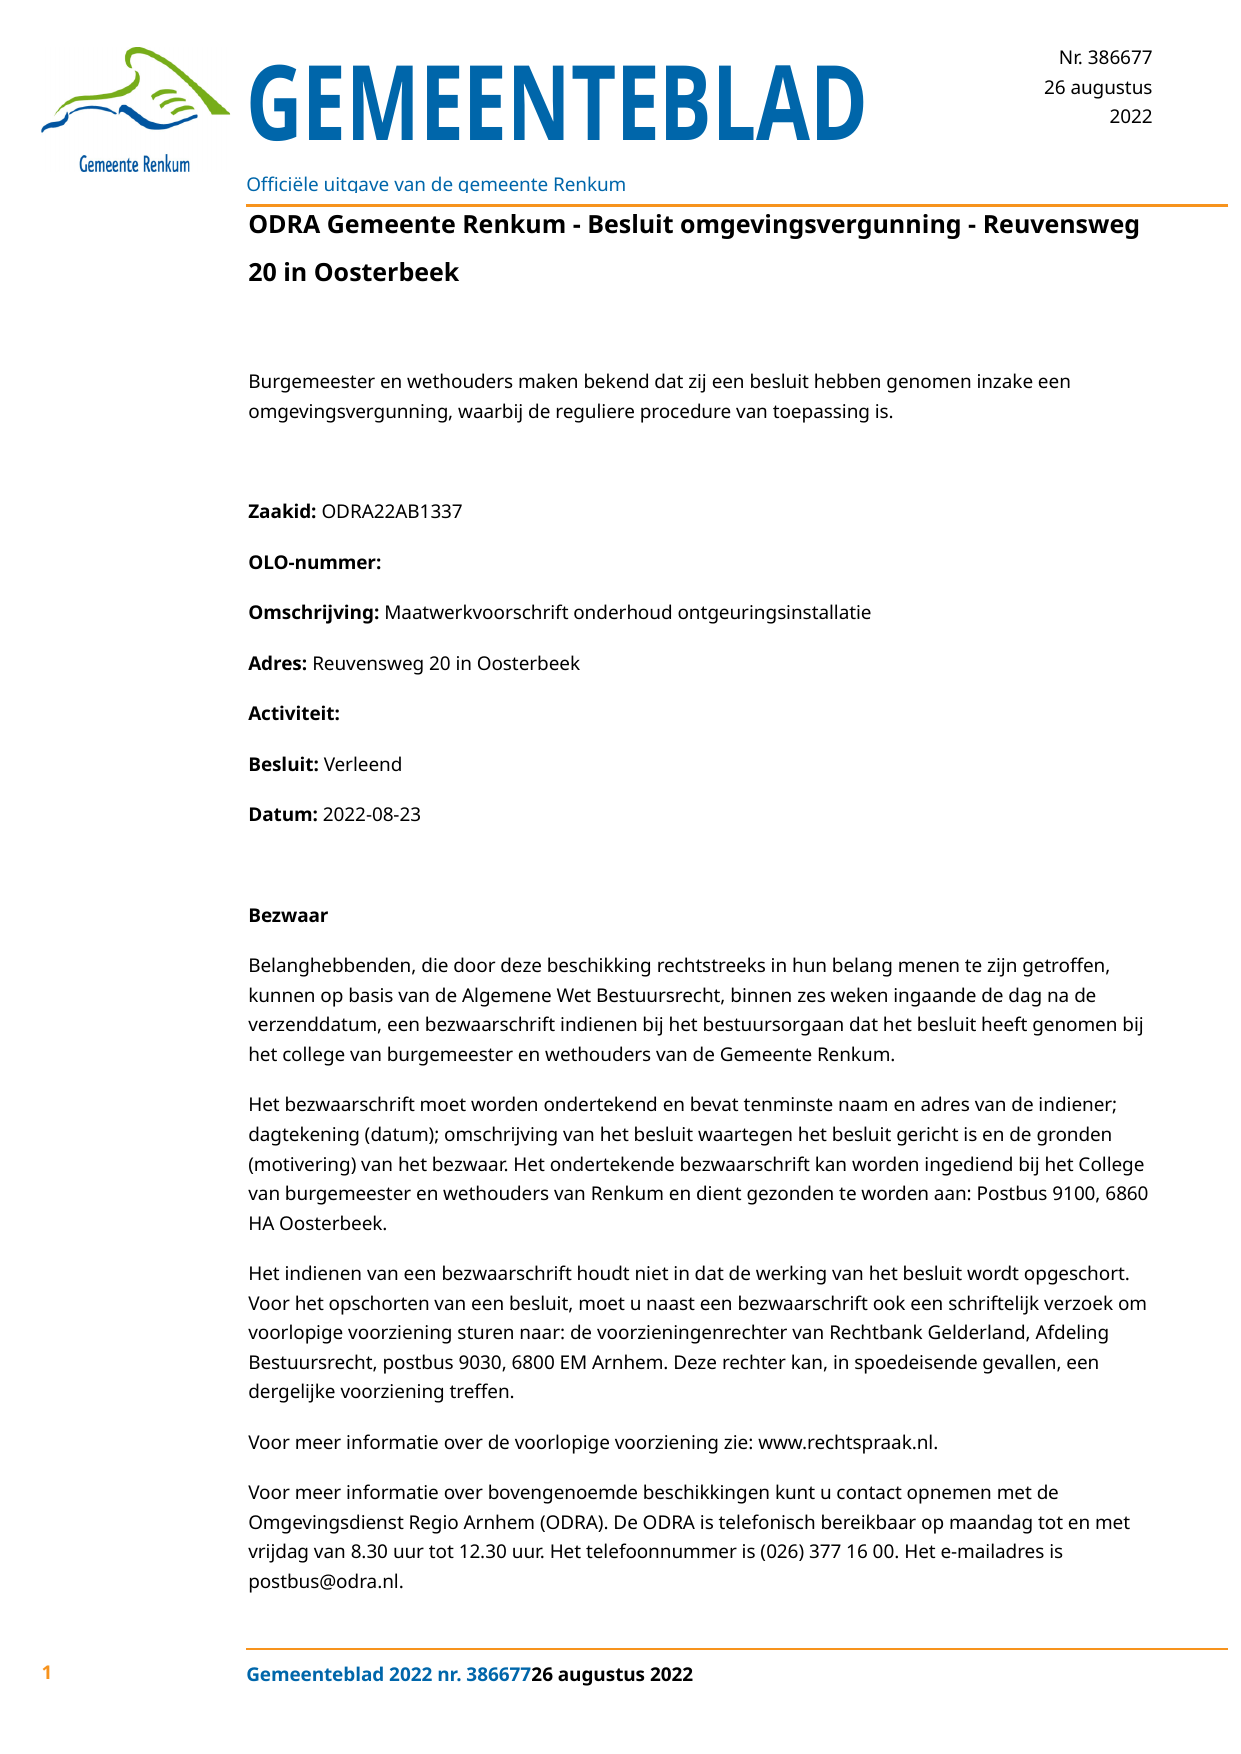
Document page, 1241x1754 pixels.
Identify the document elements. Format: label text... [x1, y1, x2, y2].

text Voor meer informatie over bovengenoemde beschikkingen kunt u contact opnemen met de Omgevingsdienst Regio Arnhem (ODRA). De ODRA is telefonisch bereikbaar op maandag tot en met vrijdag van 8.30 uur tot 12.30 uur. Het telefoonnummer is (026) 377 16 00. Het e-mailadres is postbus@odra.nl. [248, 1479, 1152, 1594]
picture [41, 47, 231, 172]
text Het indienen van een bezwaarschrift houdt niet in dat de werking van het besluit wordt opgeschort. Voor het opschorten van een besluit, moet u naast een bezwaarschrift ook een schriftelijk verzoek om voorlopige voorziening sturen naar: de voorzieningenrechter van Rechtbank Gelderland, Afdeling Bestuursrecht, postbus 9030, 6800 EM Arnhem. Deze rechter kan, in spoedeisende gevallen, een dergelijke voorziening treffen. [248, 1260, 1152, 1404]
text Activiteit: [248, 700, 1152, 726]
text OLO-nummer: [248, 549, 1152, 575]
text Voor meer informatie over de voorlopige voorziening zie: www.rechtspraak.nl. [248, 1429, 1152, 1455]
text Omschrijving: Maatwerkvoorschrift onderhoud ontgeuringsinstallatie [248, 599, 1152, 625]
text Bezwaar [248, 902, 1152, 928]
text Datum: 2022-08-23 [248, 801, 1152, 827]
text Belanghebbenden, die door deze beschikking rechtstreeks in hun belang menen te zijn getroffen, kunnen op basis van de Algemene Wet Bestuursrecht, binnen zes weken ingaande de dag na de verzenddatum, een bezwaarschrift indienen bij het bestuursorgaan dat het besluit heeft genomen bij het college van burgemeester en wethouders van de Gemeente Renkum. [248, 952, 1152, 1067]
text Besluit: Verleend [248, 751, 1152, 777]
text Burgemeester en wethouders maken bekend dat zij een besluit hebben genomen inzake een omgevingsvergunning, waarbij de reguliere procedure van toepassing is. [248, 368, 1152, 424]
text Zaakid: ODRA22AB1337 [248, 499, 1152, 524]
text Adres: Reuvensweg 20 in Oosterbeek [248, 650, 1152, 676]
text ODRA Gemeente Renkum - Besluit omgevingsvergunning - Reuvensweg 20 in Oosterbeek [248, 207, 1152, 288]
text Het bezwaarschrift moet worden ondertekend en bevat tenminste naam en adres van de indiener; dagtekening (datum); omschrijving van het besluit waartegen het besluit gericht is en de gronden (motivering) van het bezwaar. Het ondertekende bezwaarschrift kan worden ingediend bij het College van burgemeester en wethouders van Renkum en dient gezonden te worden aan: Postbus 9100, 6860 HA Oosterbeek. [248, 1092, 1152, 1236]
